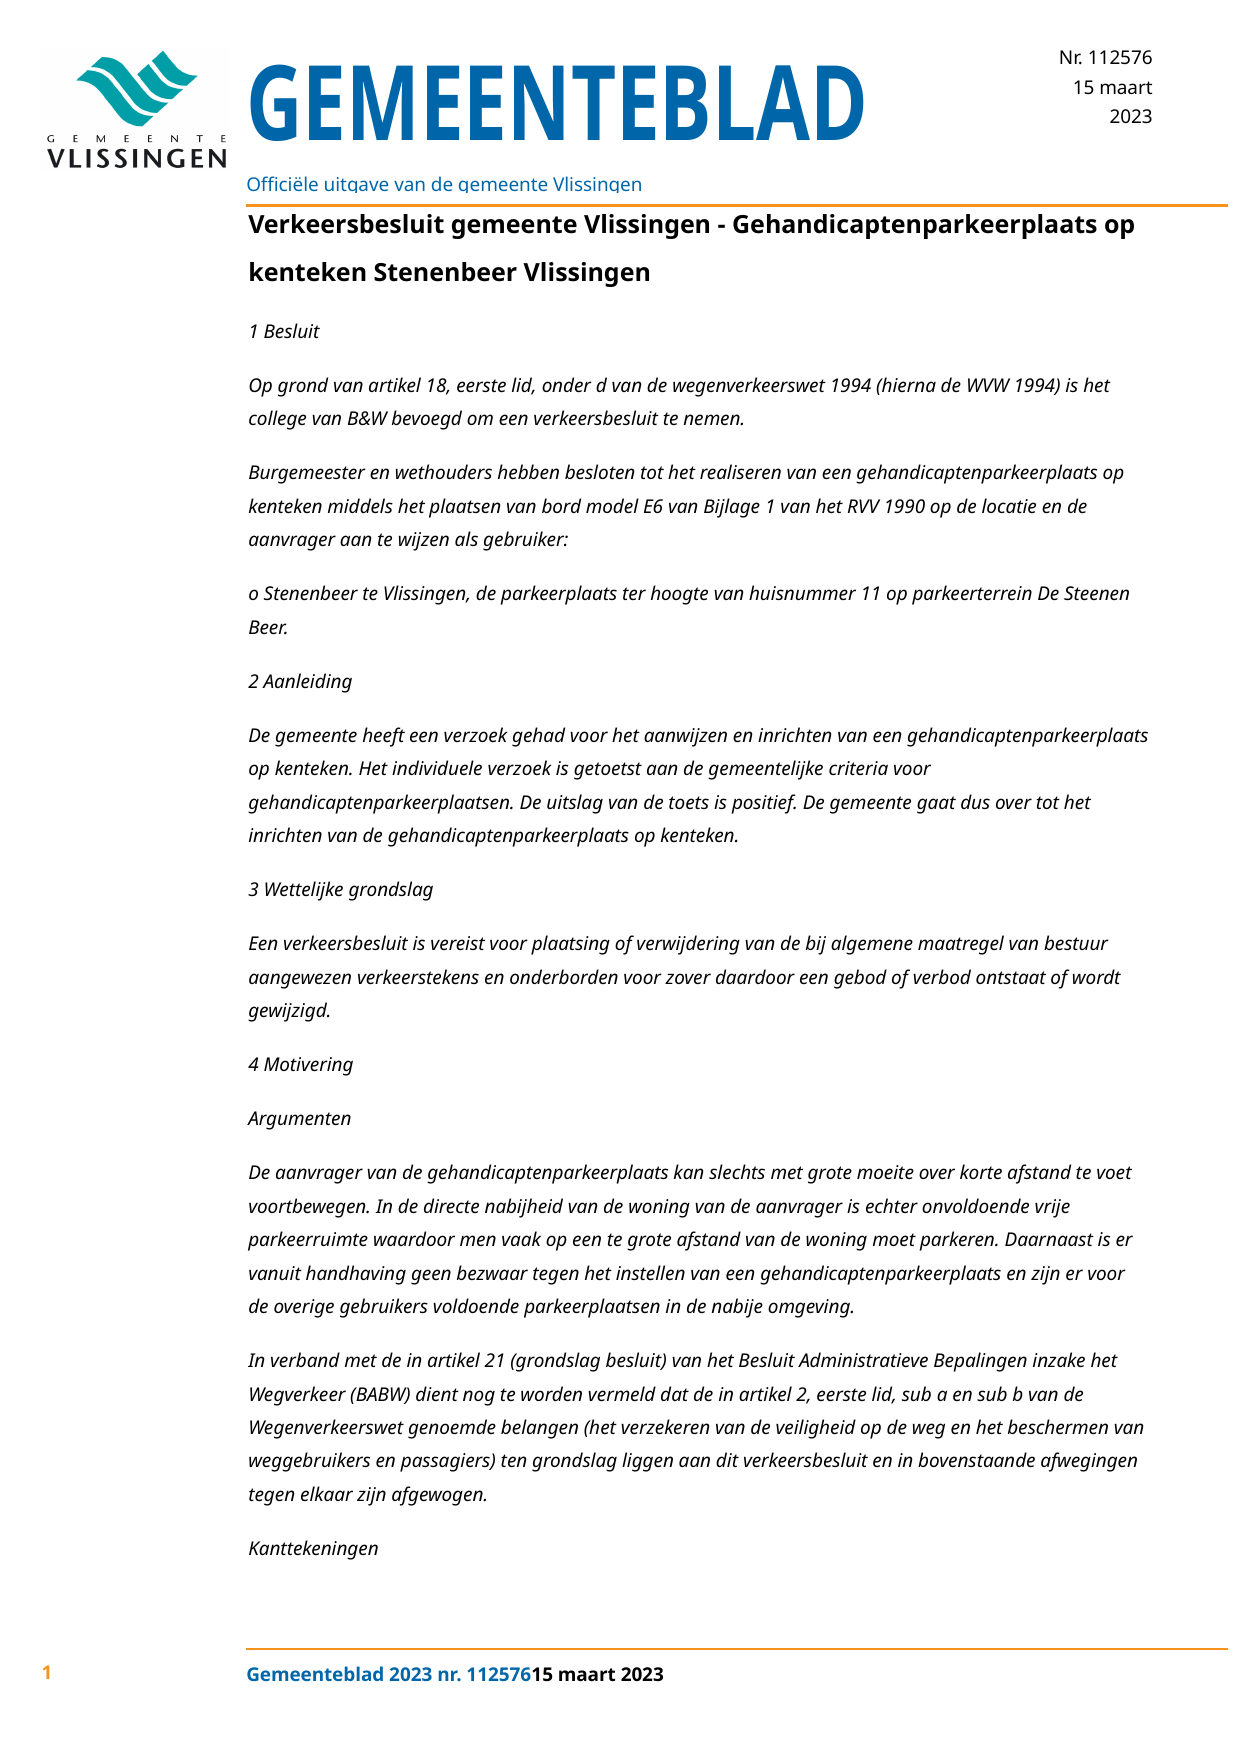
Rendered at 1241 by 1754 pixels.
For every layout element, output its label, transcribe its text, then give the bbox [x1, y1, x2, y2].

text 3 Wettelijke grondslag [248, 876, 1152, 902]
text 2 Aanleiding [248, 668, 1152, 694]
text De gemeente heeft een verzoek gehad voor het aanwijzen en inrichten van een gehandicaptenparkeerplaats op kenteken. Het individuele verzoek is getoetst aan de gemeentelijke criteria voor gehandicaptenparkeerplaatsen. De uitslag van de toets is positief. De gemeente gaat dus over tot het inrichten van de gehandicaptenparkeerplaats op kenteken. [248, 722, 1152, 848]
text Verkeersbesluit gemeente Vlissingen - Gehandicaptenparkeerplaats op kenteken Stenenbeer Vlissingen [248, 207, 1152, 288]
text De aanvrager van de gehandicaptenparkeerplaats kan slechts met grote moeite over korte afstand te voet voortbewegen. In de directe nabijheid van de woning van de aanvrager is echter onvoldoende vrije parkeerruimte waardoor men vaak op een te grote afstand van de woning moet parkeren. Daarnaast is er vanuit handhaving geen bezwaar tegen het instellen van een gehandicaptenparkeerplaats en zijn er voor de overige gebruikers voldoende parkeerplaatsen in de nabije omgeving. [248, 1159, 1152, 1319]
text In verband met de in artikel 21 (grondslag besluit) van het Besluit Administratieve Bepalingen inzake het Wegverkeer (BABW) dient nog te worden vermeld dat de in artikel 2, eerste lid, sub a en sub b van de Wegenverkeerswet genoemde belangen (het verzekeren van de veiligheid op de weg en het beschermen van weggebruikers en passagiers) ten grondslag liggen aan dit verkeersbesluit en in bovenstaande afwegingen tegen elkaar zijn afgewogen. [248, 1347, 1152, 1507]
text Argumenten [248, 1105, 1152, 1131]
text Burgemeester en wethouders hebben besloten tot het realiseren van een gehandicaptenparkeerplaats op kenteken middels het plaatsen van bord model E6 van Bijlage 1 van het RVV 1990 op de locatie en de aanvrager aan te wijzen als gebruiker: [248, 459, 1152, 552]
text Kanttekeningen [248, 1535, 1152, 1561]
text Op grond van artikel 18, eerste lid, onder d van de wegenverkeerswet 1994 (hierna de WVW 1994) is het college van B&W bevoegd om een verkeersbesluit te nemen. [248, 372, 1152, 431]
text 1 Besluit [248, 318, 1152, 344]
text 4 Motivering [248, 1051, 1152, 1077]
text o Stenenbeer te Vlissingen, de parkeerplaats ter hoogte van huisnummer 11 op parkeerterrein De Steenen Beer. [248, 580, 1152, 639]
text Een verkeersbesluit is vereist voor plaatsing of verwijdering van de bij algemene maatregel van bestuur aangewezen verkeerstekens en onderborden voor zover daardoor een gebod of verbod ontstaat of wordt gewijzigd. [248, 930, 1152, 1023]
picture [41, 47, 231, 172]
